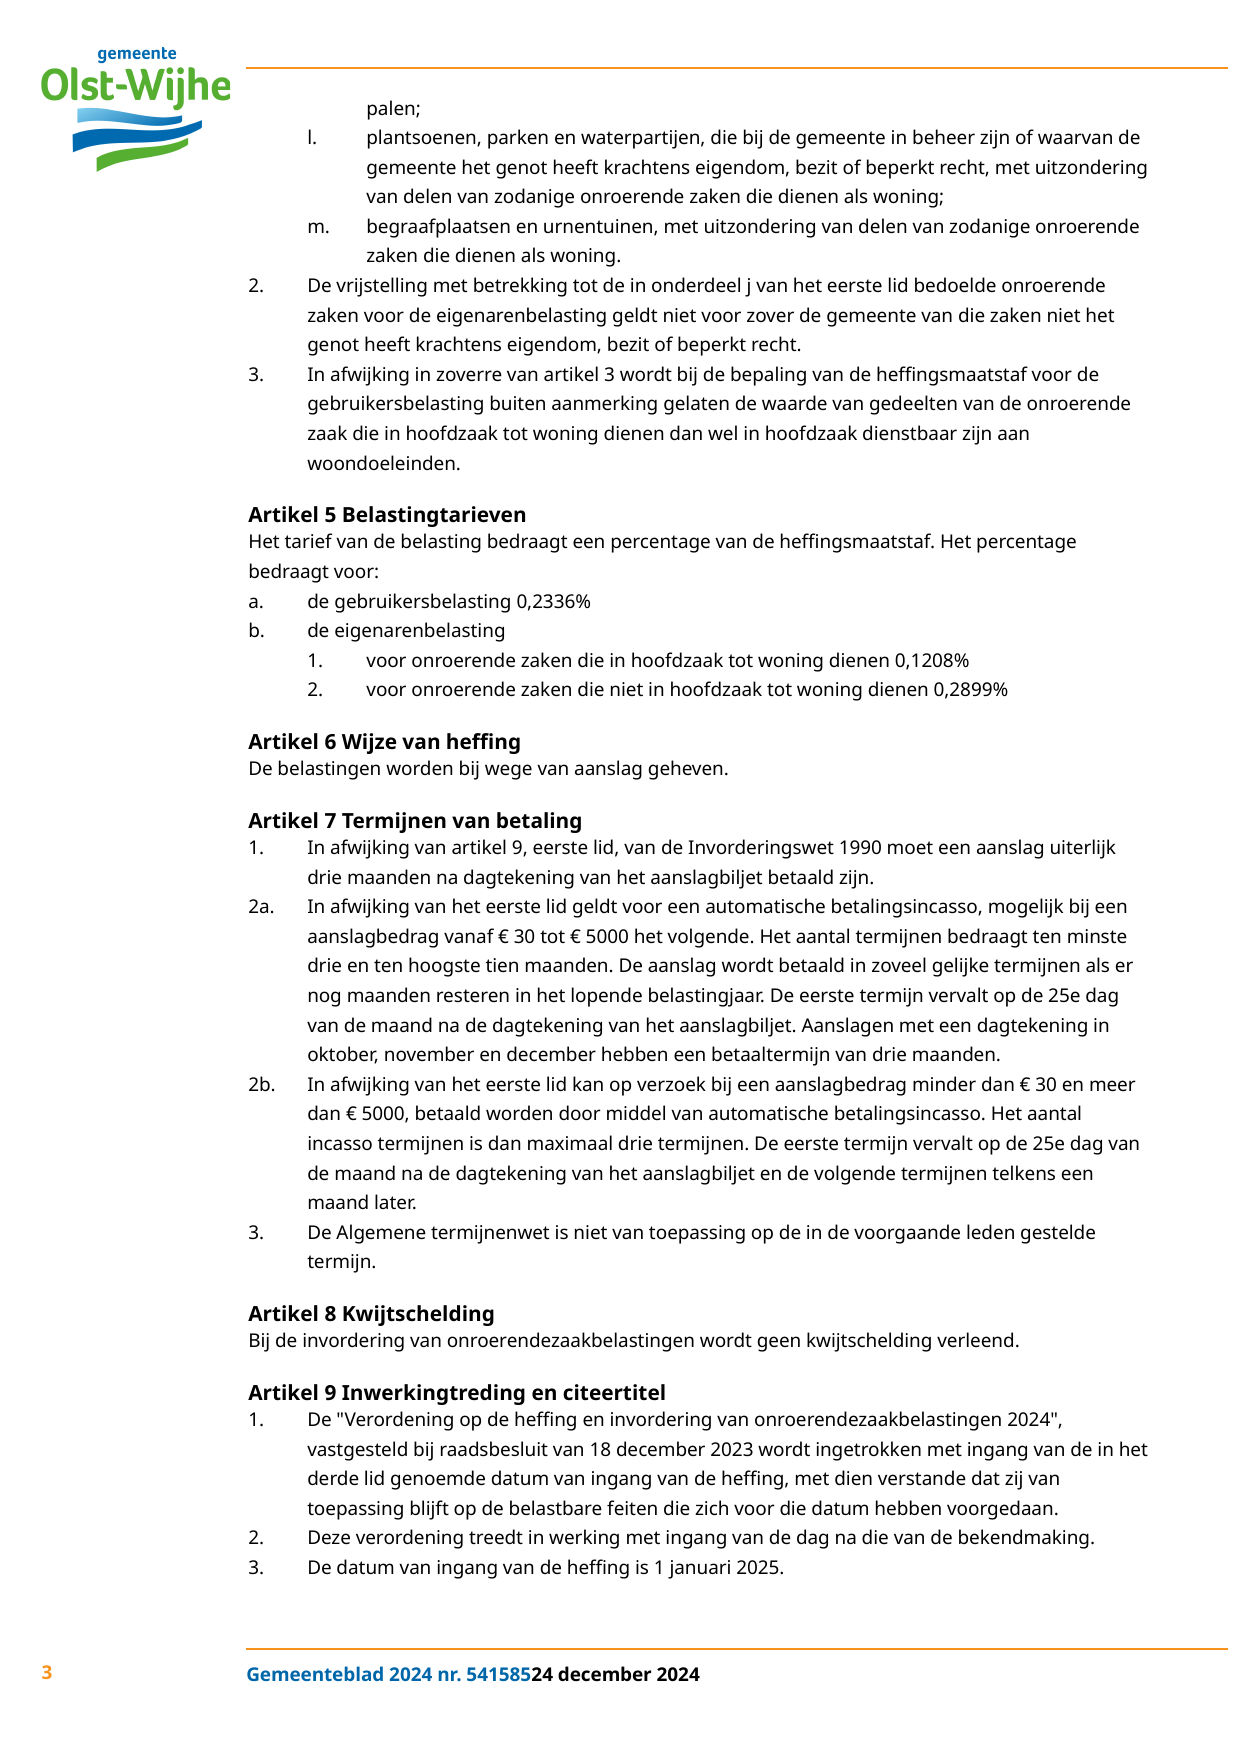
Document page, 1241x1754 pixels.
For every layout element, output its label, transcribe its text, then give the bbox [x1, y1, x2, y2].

list voor onroerende zaken die in hoofdzaak tot woning dienen 0,1208% [307, 647, 1152, 673]
text Bij de invordering van onroerendezaakbelastingen wordt geen kwijtschelding verleend. [248, 1327, 1152, 1353]
text Artikel 5 Belastingtarieven [248, 500, 1152, 529]
list In afwijking van artikel 9, eerste lid, van de Invorderingswet 1990 moet een aanslag uiterlijk drie maanden na dagtekening van het aanslagbiljet betaald zijn. [248, 834, 1152, 889]
text Artikel 8 Kwijtschelding [248, 1299, 1152, 1327]
list De vrijstelling met betrekking tot de in onderdeel j van het eerste lid bedoelde onroerende zaken voor de eigenarenbelasting geldt niet voor zover de gemeente van die zaken niet het genot heeft krachtens eigendom, bezit of beperkt recht. [248, 272, 1152, 357]
list Deze verordening treedt in werking met ingang van de dag na die van de bekendmaking. [248, 1524, 1152, 1550]
list In afwijking van het eerste lid kan op verzoek bij een aanslagbedrag minder dan € 30 en meer dan € 5000, betaald worden door middel van automatische betalingsincasso. Het aantal incasso termijnen is dan maximaal drie termijnen. De eerste termijn vervalt op de 25e dag van de maand na de dagtekening van het aanslagbiljet en de volgende termijnen telkens een maand later. [248, 1071, 1152, 1215]
text De belastingen worden bij wege van aanslag geheven. [248, 755, 1152, 781]
picture [41, 47, 231, 172]
list In afwijking in zoverre van artikel 3 wordt bij de bepaling van de heffingsmaatstaf voor de gebruikersbelasting buiten aanmerking gelaten de waarde van gedeelten van de onroerende zaak die in hoofdzaak tot woning dienen dan wel in hoofdzaak dienstbaar zijn aan woondoeleinden. [248, 361, 1152, 476]
list plantsoenen, parken en waterpartijen, die bij de gemeente in beheer zijn of waarvan de gemeente het genot heeft krachtens eigendom, bezit of beperkt recht, met uitzondering van delen van zodanige onroerende zaken die dienen als woning; [307, 124, 1152, 209]
list de gebruikersbelasting 0,2336% [248, 588, 1152, 613]
text Artikel 6 Wijze van heffing [248, 727, 1152, 755]
list voor onroerende zaken die niet in hoofdzaak tot woning dienen 0,2899% [307, 677, 1152, 702]
text Het tarief van de belasting bedraagt een percentage van de heffingsmaatstaf. Het percentage bedraagt voor: [248, 529, 1152, 584]
list In afwijking van het eerste lid geldt voor een automatische betalingsincasso, mogelijk bij een aanslagbedrag vanaf € 30 tot € 5000 het volgende. Het aantal termijnen bedraagt ten minste drie en ten hoogste tien maanden. De aanslag wordt betaald in zoveel gelijke termijnen als er nog maanden resteren in het lopende belastingjaar. De eerste termijn vervalt op de 25e dag van de maand na de dagtekening van het aanslagbiljet. Aanslagen met een dagtekening in oktober, november en december hebben een betaaltermijn van drie maanden. [248, 893, 1152, 1067]
list palen; [307, 95, 1152, 121]
list de eigenarenbelasting [248, 617, 1152, 643]
text Artikel 9 Inwerkingtreding en citeertitel [248, 1378, 1152, 1406]
list begraafplaatsen en urnentuinen, met uitzondering van delen van zodanige onroerende zaken die dienen als woning. [307, 213, 1152, 268]
list De "Verordening op de heffing en invordering van onroerendezaakbelastingen 2024", vastgesteld bij raadsbesluit van 18 december 2023 wordt ingetrokken met ingang van de in het derde lid genoemde datum van ingang van de heffing, met dien verstande dat zij van toepassing blijft op de belastbare feiten die zich voor die datum hebben voorgedaan. [248, 1406, 1152, 1521]
list De Algemene termijnenwet is niet van toepassing op de in de voorgaande leden gestelde termijn. [248, 1219, 1152, 1274]
text Artikel 7 Termijnen van betaling [248, 806, 1152, 834]
list De datum van ingang van de heffing is 1 januari 2025. [248, 1554, 1152, 1580]
